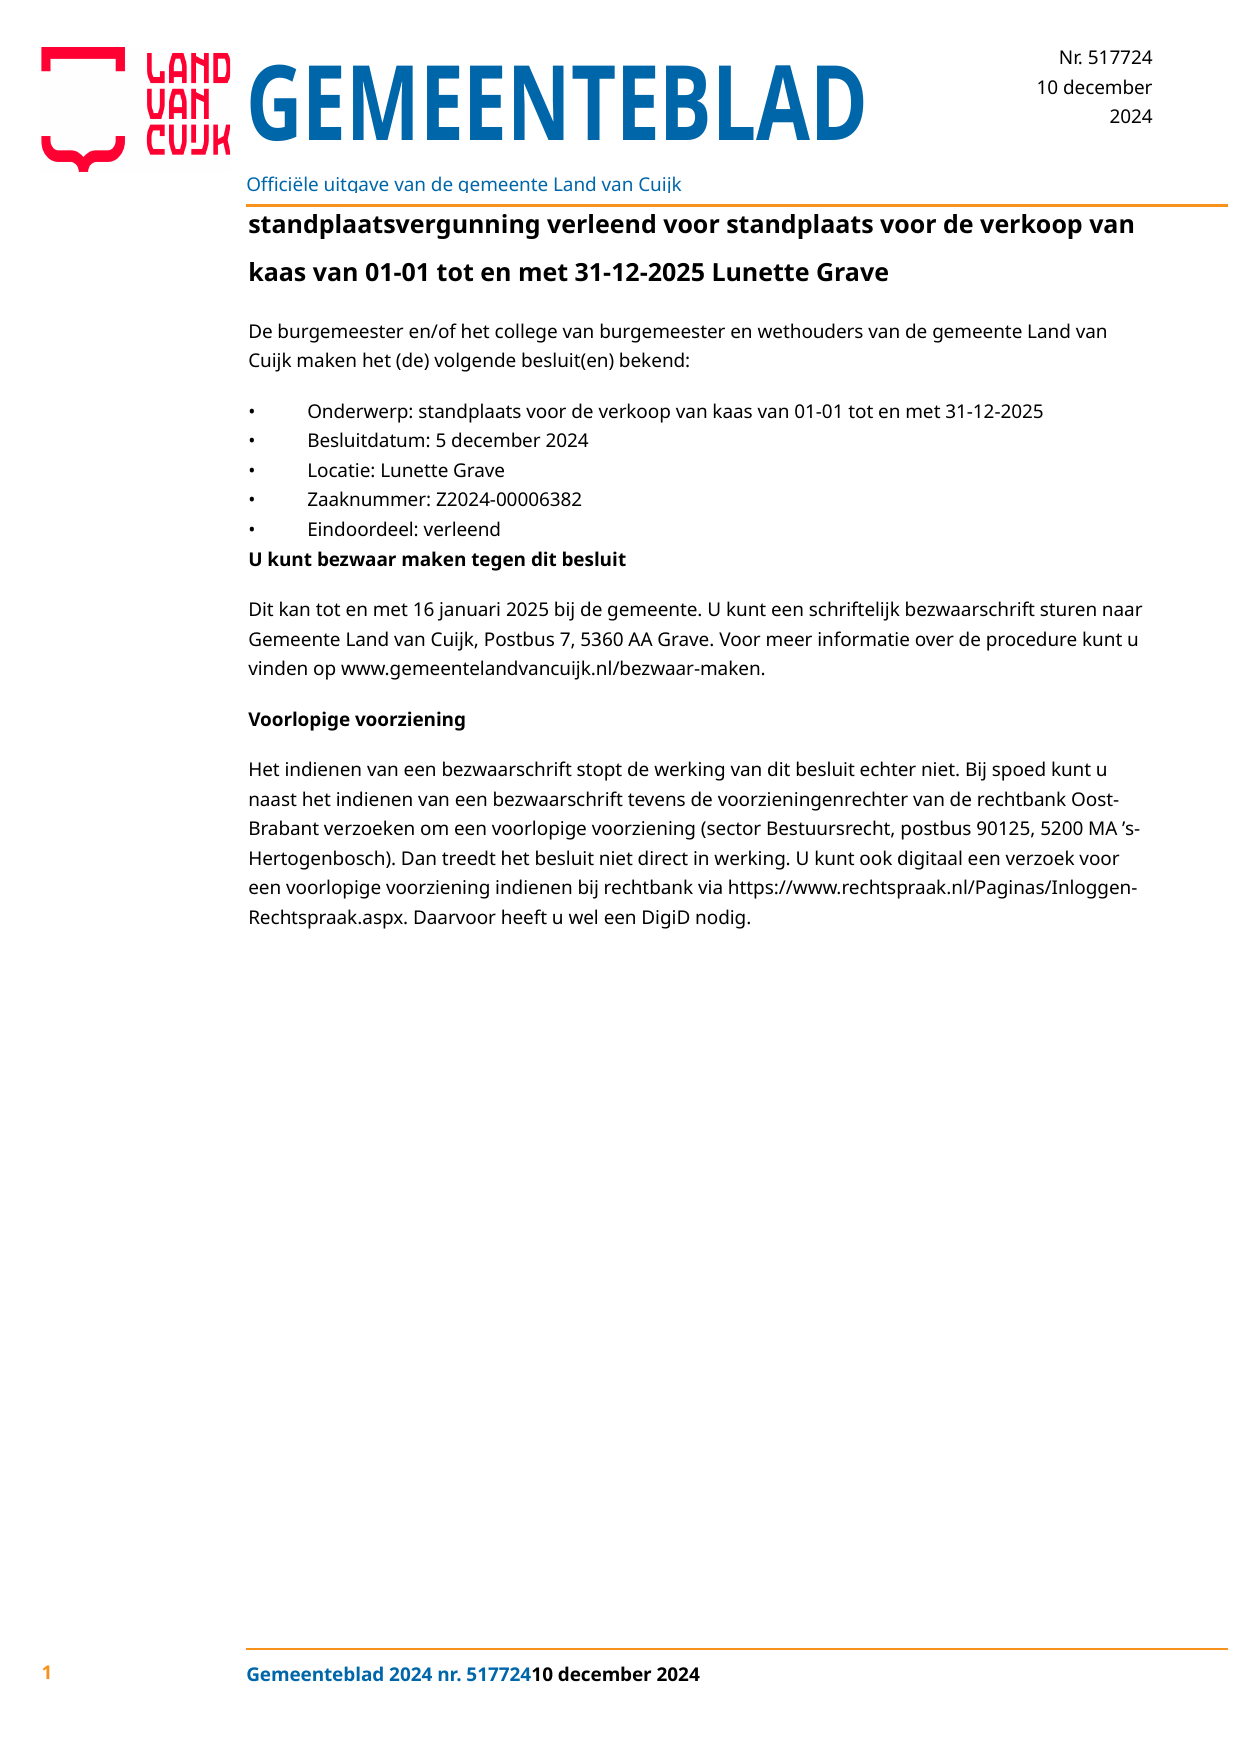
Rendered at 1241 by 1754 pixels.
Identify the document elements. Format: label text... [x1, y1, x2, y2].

text U kunt bezwaar maken tegen dit besluit [248, 546, 1152, 572]
text Dit kan tot en met 16 januari 2025 bij de gemeente. U kunt een schriftelijk bezwaarschrift sturen naar Gemeente Land van Cuijk, Postbus 7, 5360 AA Grave. Voor meer informatie over de procedure kunt u vinden op www.gemeentelandvancuijk.nl/bezwaar-maken. [248, 596, 1152, 681]
list Besluitdatum: 5 december 2024 [248, 427, 1152, 453]
picture [41, 47, 231, 172]
list Eindoordeel: verleend [248, 516, 1152, 542]
text Voorlopige voorziening [248, 706, 1152, 732]
text Het indienen van een bezwaarschrift stopt de werking van dit besluit echter niet. Bij spoed kunt u naast het indienen van een bezwaarschrift tevens de voorzieningenrechter van de rechtbank Oost-Brabant verzoeken om een voorlopige voorziening (sector Bestuursrecht, postbus 90125, 5200 MA ’s-Hertogenbosch). Dan treedt het besluit niet direct in werking. U kunt ook digitaal een verzoek voor een voorlopige voorziening indienen bij rechtbank via https://www.rechtspraak.nl/Paginas/Inloggen-Rechtspraak.aspx. Daarvoor heeft u wel een DigiD nodig. [248, 756, 1152, 930]
list Zaaknummer: Z2024-00006382 [248, 487, 1152, 512]
text standplaatsvergunning verleend voor standplaats voor de verkoop van kaas van 01-01 tot en met 31-12-2025 Lunette Grave [248, 207, 1152, 288]
list Locatie: Lunette Grave [248, 457, 1152, 483]
text De burgemeester en/of het college van burgemeester en wethouders van de gemeente Land van Cuijk maken het (de) volgende besluit(en) bekend: [248, 318, 1152, 373]
list Onderwerp: standplaats voor de verkoop van kaas van 01-01 tot en met 31-12-2025 [248, 398, 1152, 424]
